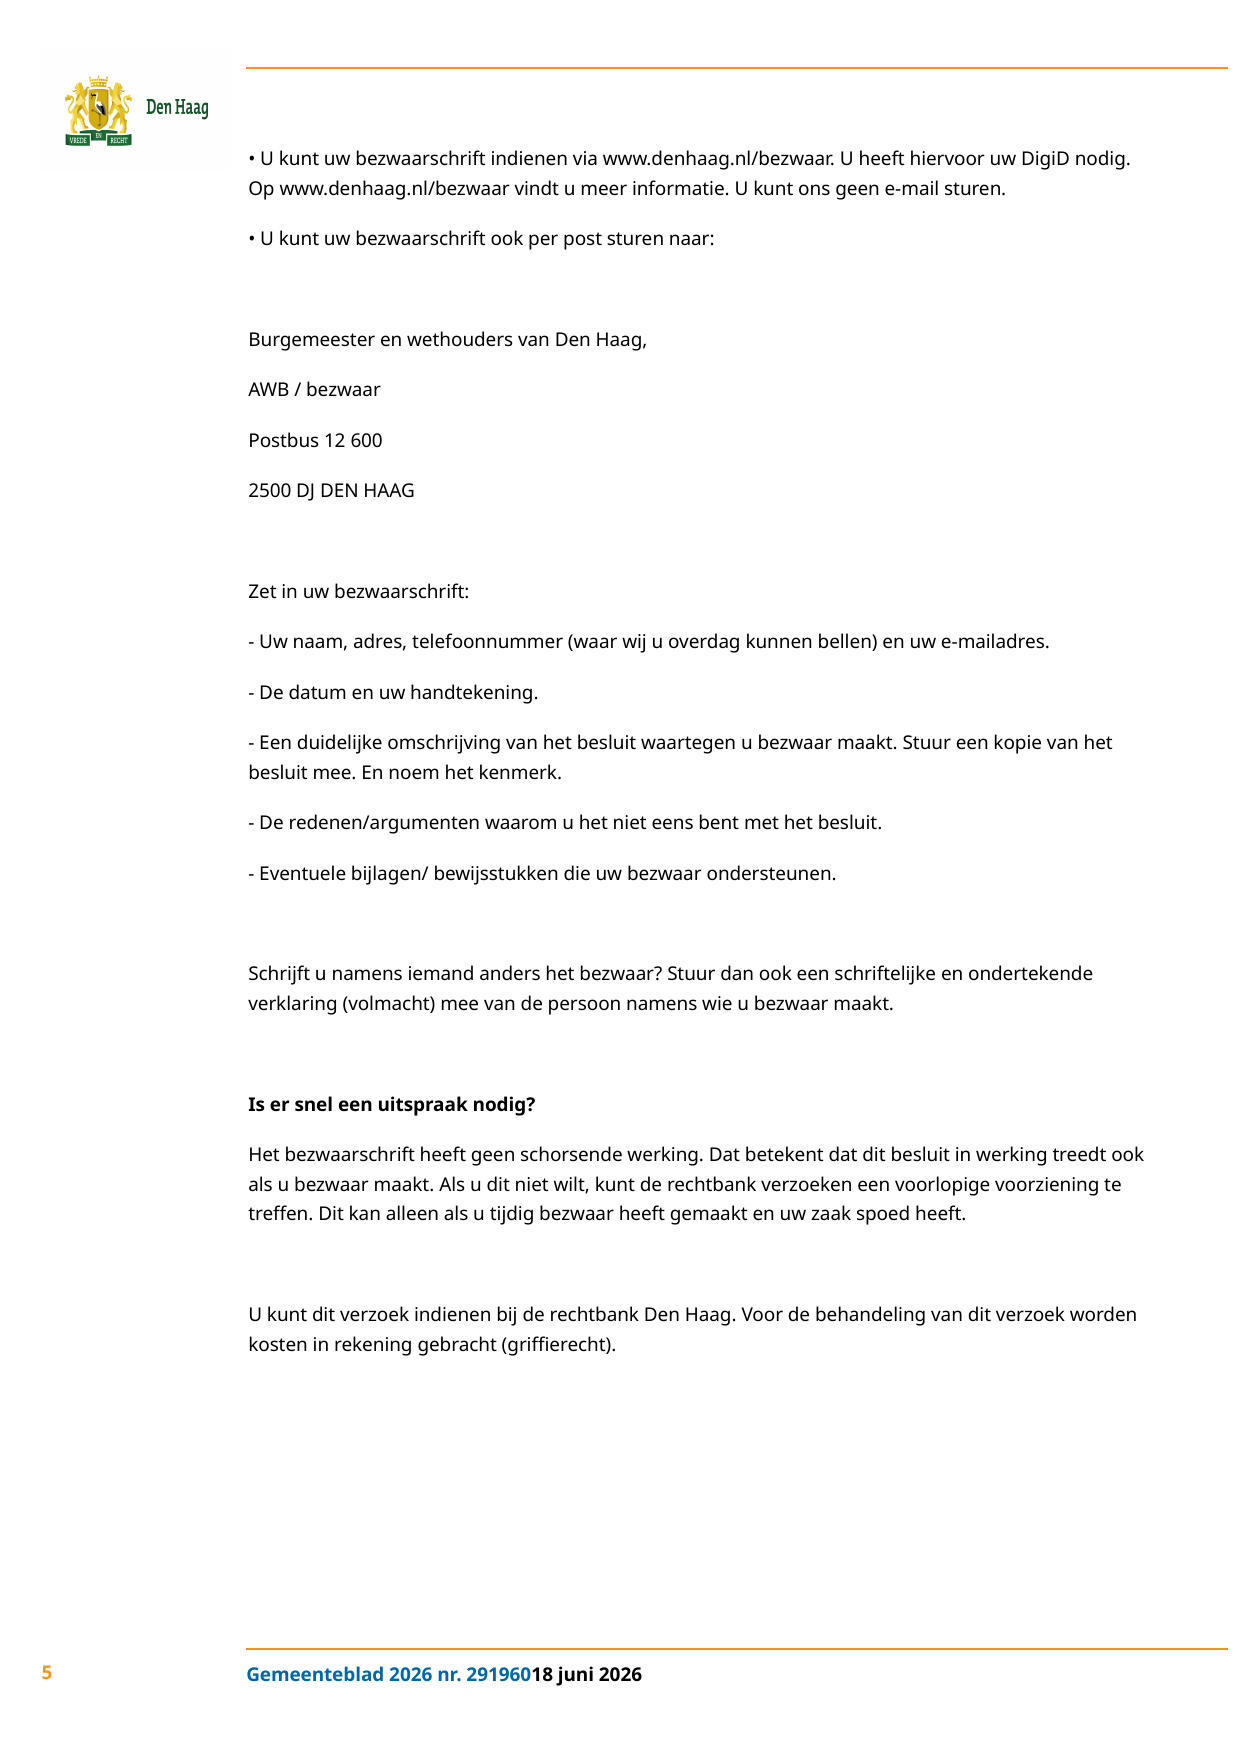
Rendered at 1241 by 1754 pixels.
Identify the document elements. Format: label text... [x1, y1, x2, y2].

text - Uw naam, adres, telefoonnummer (waar wij u overdag kunnen bellen) en uw e-mailadres. [248, 628, 1152, 654]
text AWB / bezwaar [248, 376, 1152, 402]
text Zet in uw bezwaarschrift: [248, 578, 1152, 604]
picture [41, 47, 231, 172]
text • U kunt uw bezwaarschrift ook per post sturen naar: [248, 225, 1152, 251]
text - Eventuele bijlagen/ bewijsstukken die uw bezwaar ondersteunen. [248, 860, 1152, 886]
text 2500 DJ DEN HAAG [248, 477, 1152, 503]
text Schrijft u namens iemand anders het bezwaar? Stuur dan ook een schriftelijke en ondertekende verklaring (volmacht) mee van de persoon namens wie u bezwaar maakt. [248, 961, 1152, 1016]
text - De datum en uw handtekening. [248, 679, 1152, 705]
text - Een duidelijke omschrijving van het besluit waartegen u bezwaar maakt. Stuur een kopie van het besluit mee. En noem het kenmerk. [248, 729, 1152, 785]
text Is er snel een uitspraak nodig? [248, 1091, 1152, 1117]
text Postbus 12 600 [248, 427, 1152, 453]
text Het bezwaarschrift heeft geen schorsende werking. Dat betekent dat dit besluit in werking treedt ook als u bezwaar maakt. Als u dit niet wilt, kunt de rechtbank verzoeken een voorlopige voorziening te treffen. Dit kan alleen als u tijdig bezwaar heeft gemaakt en uw zaak spoed heeft. [248, 1141, 1152, 1226]
text U kunt dit verzoek indienen bij de rechtbank Den Haag. Voor de behandeling van dit verzoek worden kosten in rekening gebracht (griffierecht). [248, 1301, 1152, 1357]
text - De redenen/argumenten waarom u het niet eens bent met het besluit. [248, 809, 1152, 835]
text Burgemeester en wethouders van Den Haag, [248, 326, 1152, 352]
text • U kunt uw bezwaarschrift indienen via www.denhaag.nl/bezwaar. U heeft hiervoor uw DigiD nodig. Op www.denhaag.nl/bezwaar vindt u meer informatie. U kunt ons geen e-mail sturen. [248, 145, 1152, 201]
